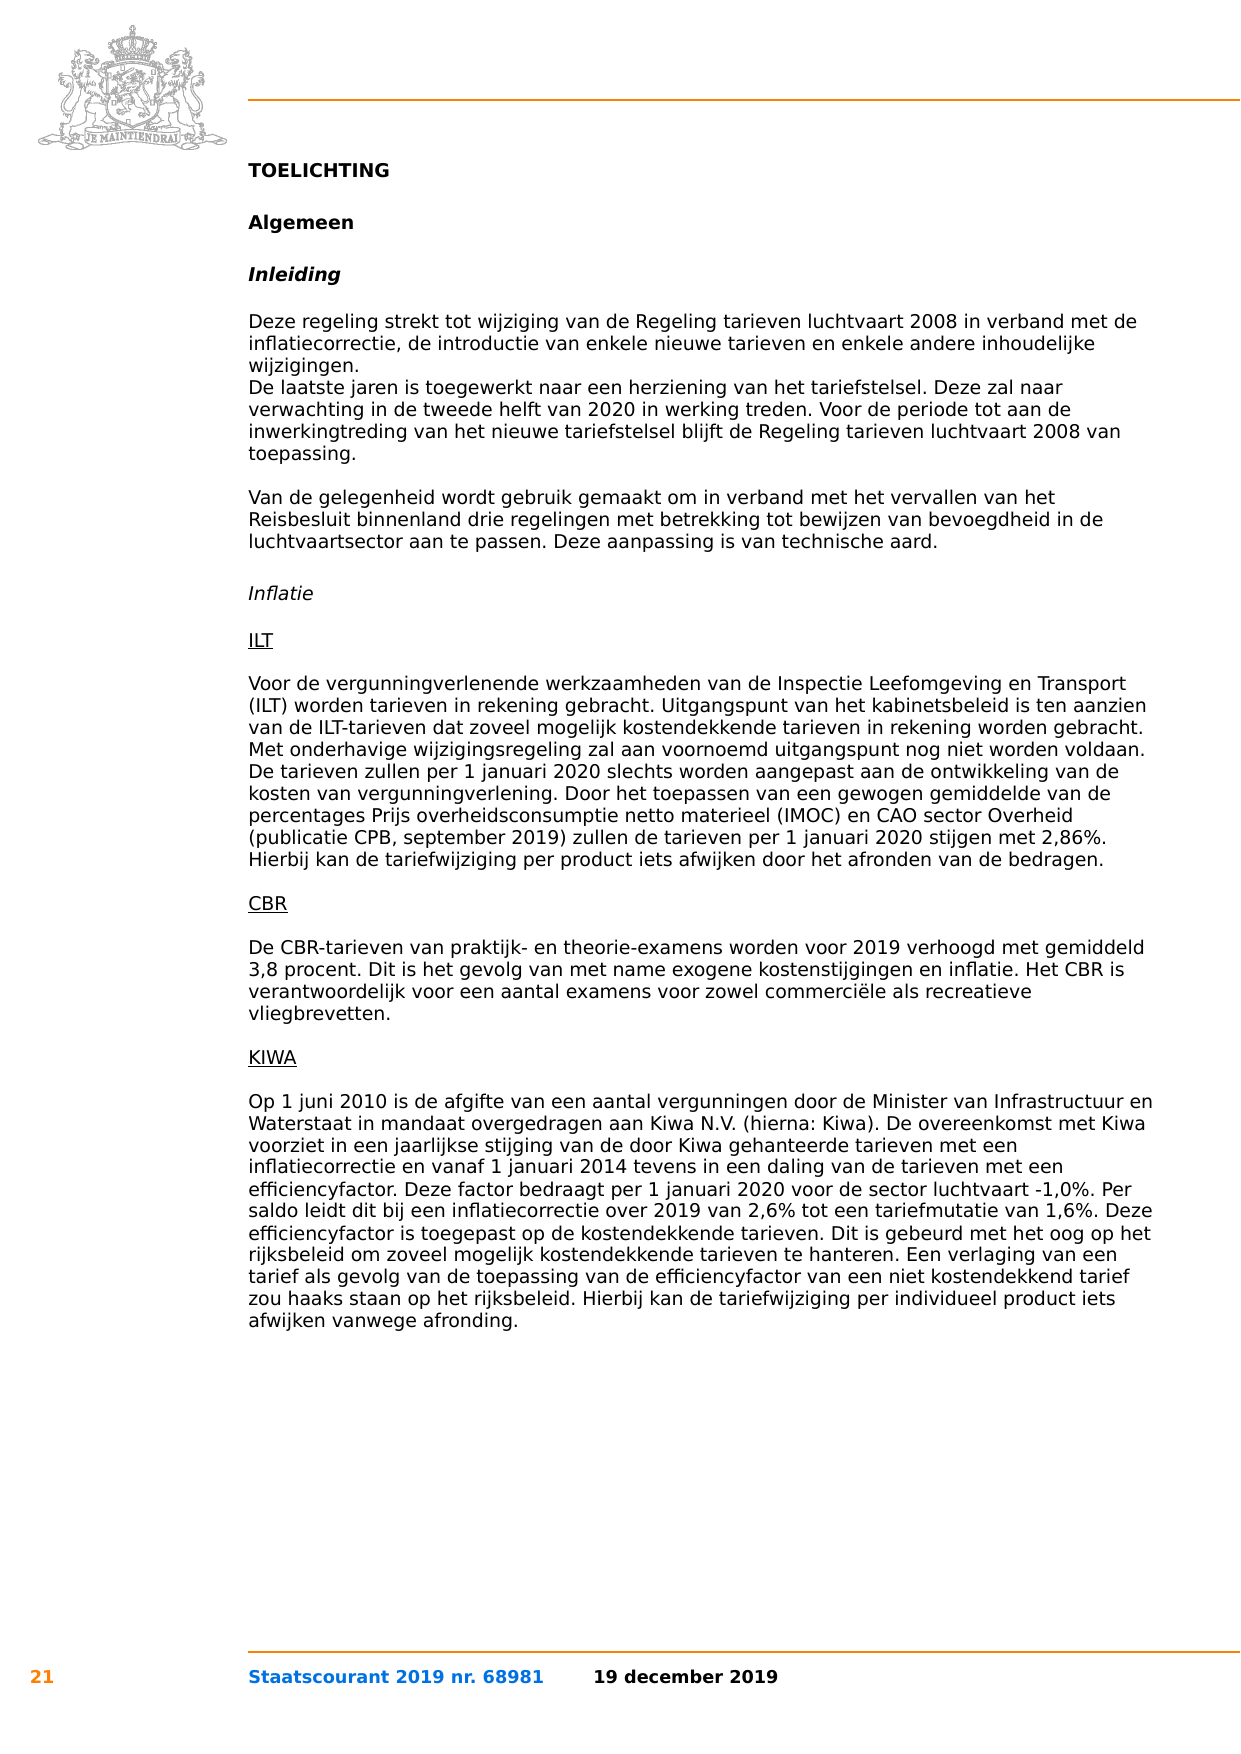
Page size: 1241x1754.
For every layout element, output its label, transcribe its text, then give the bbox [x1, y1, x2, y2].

text Op 1 juni 2010 is de afgifte van een aantal vergunningen door de Minister van Infrastructuur en Waterstaat in mandaat overgedragen aan Kiwa N.V. (hierna: Kiwa). De overeenkomst met Kiwa voorziet in een jaarlijkse stijging van de door Kiwa gehanteerde tarieven met een inflatiecorrectie en vanaf 1 januari 2014 tevens in een daling van de tarieven met een efficiencyfactor. Deze factor bedraagt per 1 januari 2020 voor de sector luchtvaart -1,0%. Per saldo leidt dit bij een inflatiecorrectie over 2019 van 2,6% tot een tariefmutatie van 1,6%. Deze efficiencyfactor is toegepast op de kostendekkende tarieven. Dit is gebeurd met het oog op het rijksbeleid om zoveel mogelijk kostendekkende tarieven te hanteren. Een verlaging van een tarief als gevolg van de toepassing van de efficiencyfactor van een niet kostendekkend tarief zou haaks staan op het rijksbeleid. Hierbij kan de tariefwijziging per individueel product iets afwijken vanwege afronding. [248, 1091, 1163, 1332]
text Voor de vergunningverlenende werkzaamheden van de Inspectie Leefomgeving en Transport (ILT) worden tarieven in rekening gebracht. Uitgangspunt van het kabinetsbeleid is ten aanzien van de ILT-tarieven dat zoveel mogelijk kostendekkende tarieven in rekening worden gebracht. Met onderhavige wijzigingsregeling zal aan voornoemd uitgangspunt nog niet worden voldaan. De tarieven zullen per 1 januari 2020 slechts worden aangepast aan de ontwikkeling van de kosten van vergunningverlening. Door het toepassen van een gewogen gemiddelde van de percentages Prijs overheidsconsumptie netto materieel (IMOC) en CAO sector Overheid (publicatie CPB, september 2019) zullen de tarieven per 1 januari 2020 stijgen met 2,86%. Hierbij kan de tariefwijziging per product iets afwijken door het afronden van de bedragen. [248, 673, 1163, 871]
text Van de gelegenheid wordt gebruik gemaakt om in verband met het vervallen van het Reisbesluit binnenland drie regelingen met betrekking tot bewijzen van bevoegdheid in de luchtvaartsector aan te passen. Deze aanpassing is van technische aard. [248, 487, 1163, 552]
text De CBR-tarieven van praktijk- en theorie-examens worden voor 2019 verhoogd met gemiddeld 3,8 procent. Dit is het gevolg van met name exogene kostenstijgingen en inflatie. Het CBR is verantwoordelijk voor een aantal examens voor zowel commerciële als recreatieve vliegbrevetten. [248, 937, 1163, 1025]
subtitle KIWA [248, 1047, 1163, 1069]
subtitle Inflatie [248, 582, 1163, 604]
subtitle Inleiding [248, 264, 1163, 286]
subtitle ILT [248, 629, 1163, 651]
subtitle TOELICHTING [248, 160, 1163, 182]
text De laatste jaren is toegewerkt naar een herziening van het tariefstelsel. Deze zal naar verwachting in de tweede helft van 2020 in werking treden. Voor de periode tot aan de inwerkingtreding van het nieuwe tariefstelsel blijft de Regeling tarieven luchtvaart 2008 van toepassing. [248, 377, 1163, 465]
subtitle CBR [248, 893, 1163, 915]
subtitle Algemeen [248, 212, 1163, 234]
picture [38, 25, 227, 150]
text Deze regeling strekt tot wijziging van de Regeling tarieven luchtvaart 2008 in verband met de inflatiecorrectie, de introductie van enkele nieuwe tarieven en enkele andere inhoudelijke wijzigingen. [248, 311, 1163, 377]
